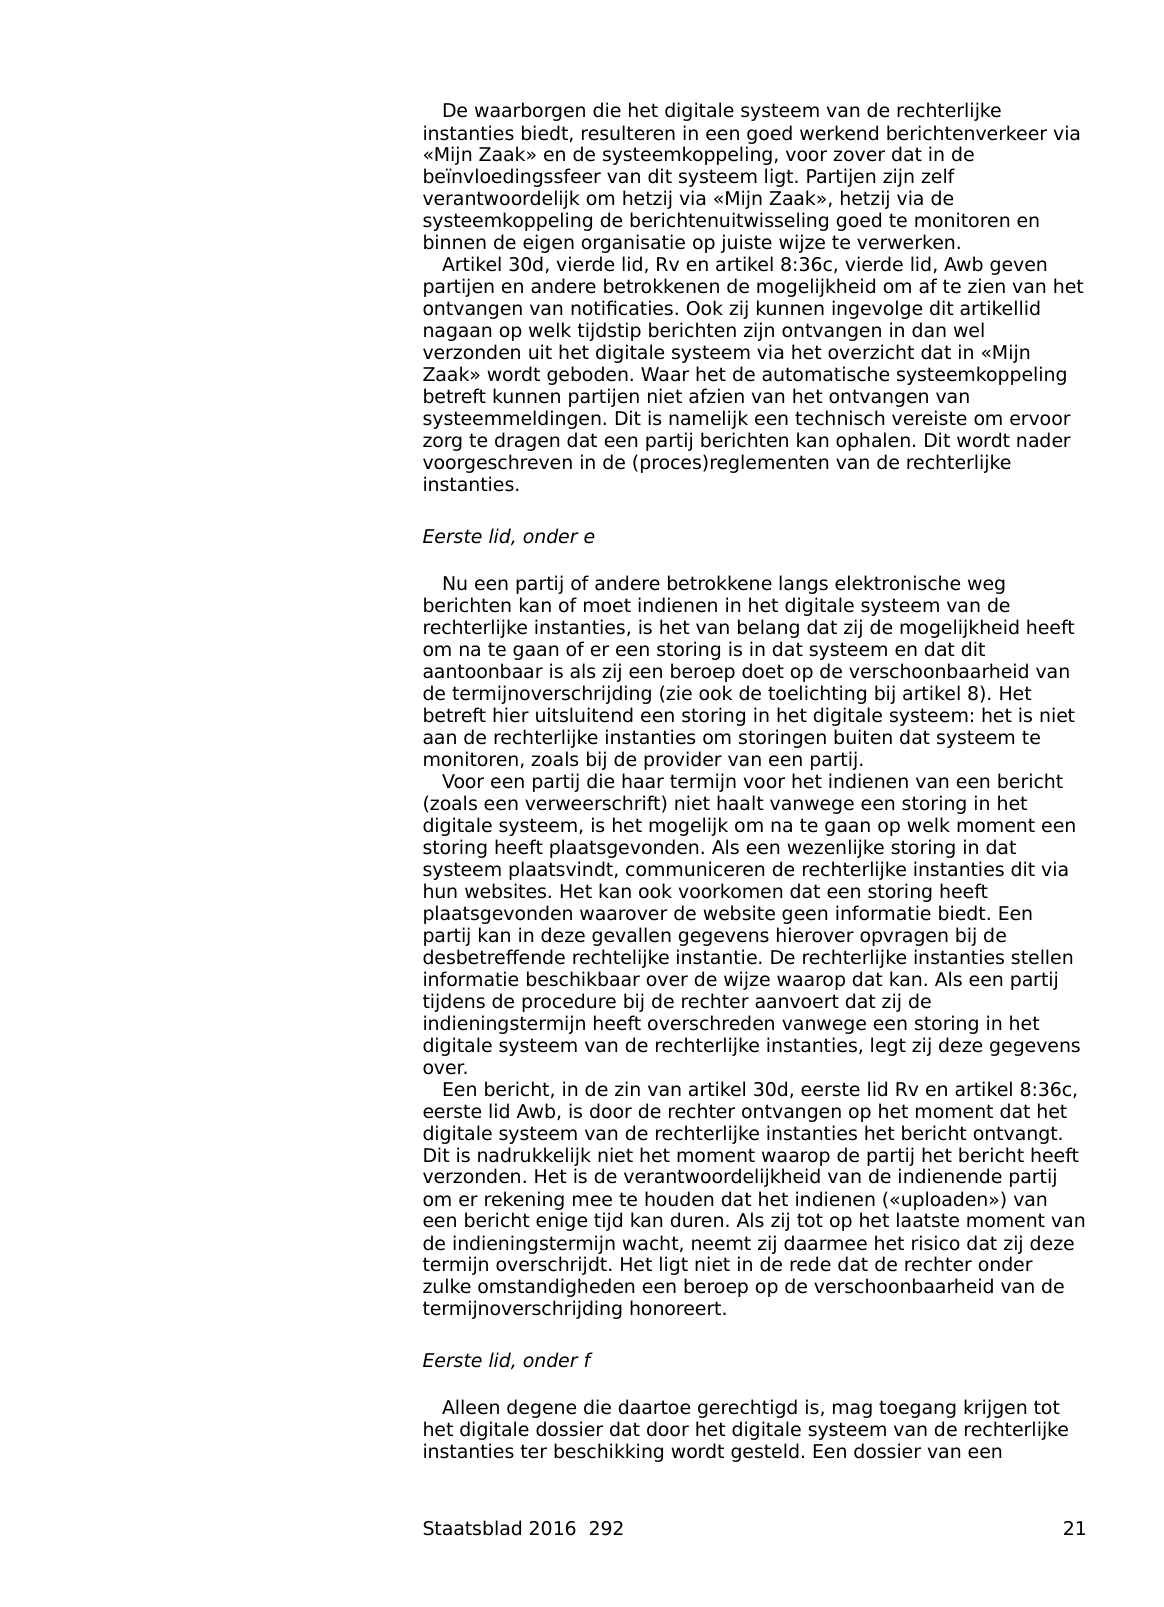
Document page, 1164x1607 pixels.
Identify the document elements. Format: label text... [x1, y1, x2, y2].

text De waarborgen die het digitale systeem van de rechterlijke instanties biedt, resulteren in een goed werkend berichtenverkeer via «Mijn Zaak» en de systeemkoppeling, voor zover dat in de beïnvloedingssfeer van dit systeem ligt. Partijen zijn zelf verantwoordelijk om hetzij via «Mijn Zaak», hetzij via de systeemkoppeling de berichtenuitwisseling goed te monitoren en binnen de eigen organisatie op juiste wijze te verwerken. [422, 100, 1087, 254]
text Artikel 30d, vierde lid, Rv en artikel 8:36c, vierde lid, Awb geven partijen en andere betrokkenen de mogelijkheid om af te zien van het ontvangen van notificaties. Ook zij kunnen ingevolge dit artikellid nagaan op welk tijdstip berichten zijn ontvangen in dan wel verzonden uit het digitale systeem via het overzicht dat in «Mijn Zaak» wordt geboden. Waar het de automatische systeemkoppeling betreft kunnen partijen niet afzien van het ontvangen van systeemmeldingen. Dit is namelijk een technisch vereiste om ervoor zorg te dragen dat een partij berichten kan ophalen. Dit wordt nader voorgeschreven in de (proces)reglementen van de rechterlijke instanties. [422, 254, 1087, 496]
text Voor een partij die haar termijn voor het indienen van een bericht (zoals een verweerschrift) niet haalt vanwege een storing in het digitale systeem, is het mogelijk om na te gaan op welk moment een storing heeft plaatsgevonden. Als een wezenlijke storing in dat systeem plaatsvindt, communiceren de rechterlijke instanties dit via hun websites. Het kan ook voorkomen dat een storing heeft plaatsgevonden waarover de website geen informatie biedt. Een partij kan in deze gevallen gegevens hierover opvragen bij de desbetreffende rechtelijke instantie. De rechterlijke instanties stellen informatie beschikbaar over de wijze waarop dat kan. Als een partij tijdens de procedure bij de rechter aanvoert dat zij de indieningstermijn heeft overschreden vanwege een storing in het digitale systeem van de rechterlijke instanties, legt zij deze gegevens over. [422, 771, 1087, 1078]
text Nu een partij of andere betrokkene langs elektronische weg berichten kan of moet indienen in het digitale systeem van de rechterlijke instanties, is het van belang dat zij de mogelijkheid heeft om na te gaan of er een storing is in dat systeem en dat dit aantoonbaar is als zij een beroep doet op de verschoonbaarheid van de termijnoverschrijding (zie ook de toelichting bij artikel 8). Het betreft hier uitsluitend een storing in het digitale systeem: het is niet aan de rechterlijke instanties om storingen buiten dat systeem te monitoren, zoals bij de provider van een partij. [422, 573, 1087, 771]
subtitle Eerste lid, onder e [422, 526, 1087, 548]
subtitle Eerste lid, onder f [422, 1350, 1087, 1372]
text Een bericht, in de zin van artikel 30d, eerste lid Rv en artikel 8:36c, eerste lid Awb, is door de rechter ontvangen op het moment dat het digitale systeem van de rechterlijke instanties het bericht ontvangt. Dit is nadrukkelijk niet het moment waarop de partij het bericht heeft verzonden. Het is de verantwoordelijkheid van de indienende partij om er rekening mee te houden dat het indienen («uploaden») van een bericht enige tijd kan duren. Als zij tot op het laatste moment van de indieningstermijn wacht, neemt zij daarmee het risico dat zij deze termijn overschrijdt. Het ligt niet in de rede dat de rechter onder zulke omstandigheden een beroep op de verschoonbaarheid van de termijnoverschrijding honoreert. [422, 1078, 1087, 1320]
text Alleen degene die daartoe gerechtigd is, mag toegang krijgen tot het digitale dossier dat door het digitale systeem van de rechterlijke instanties ter beschikking wordt gesteld. Een dossier van een [422, 1397, 1087, 1463]
